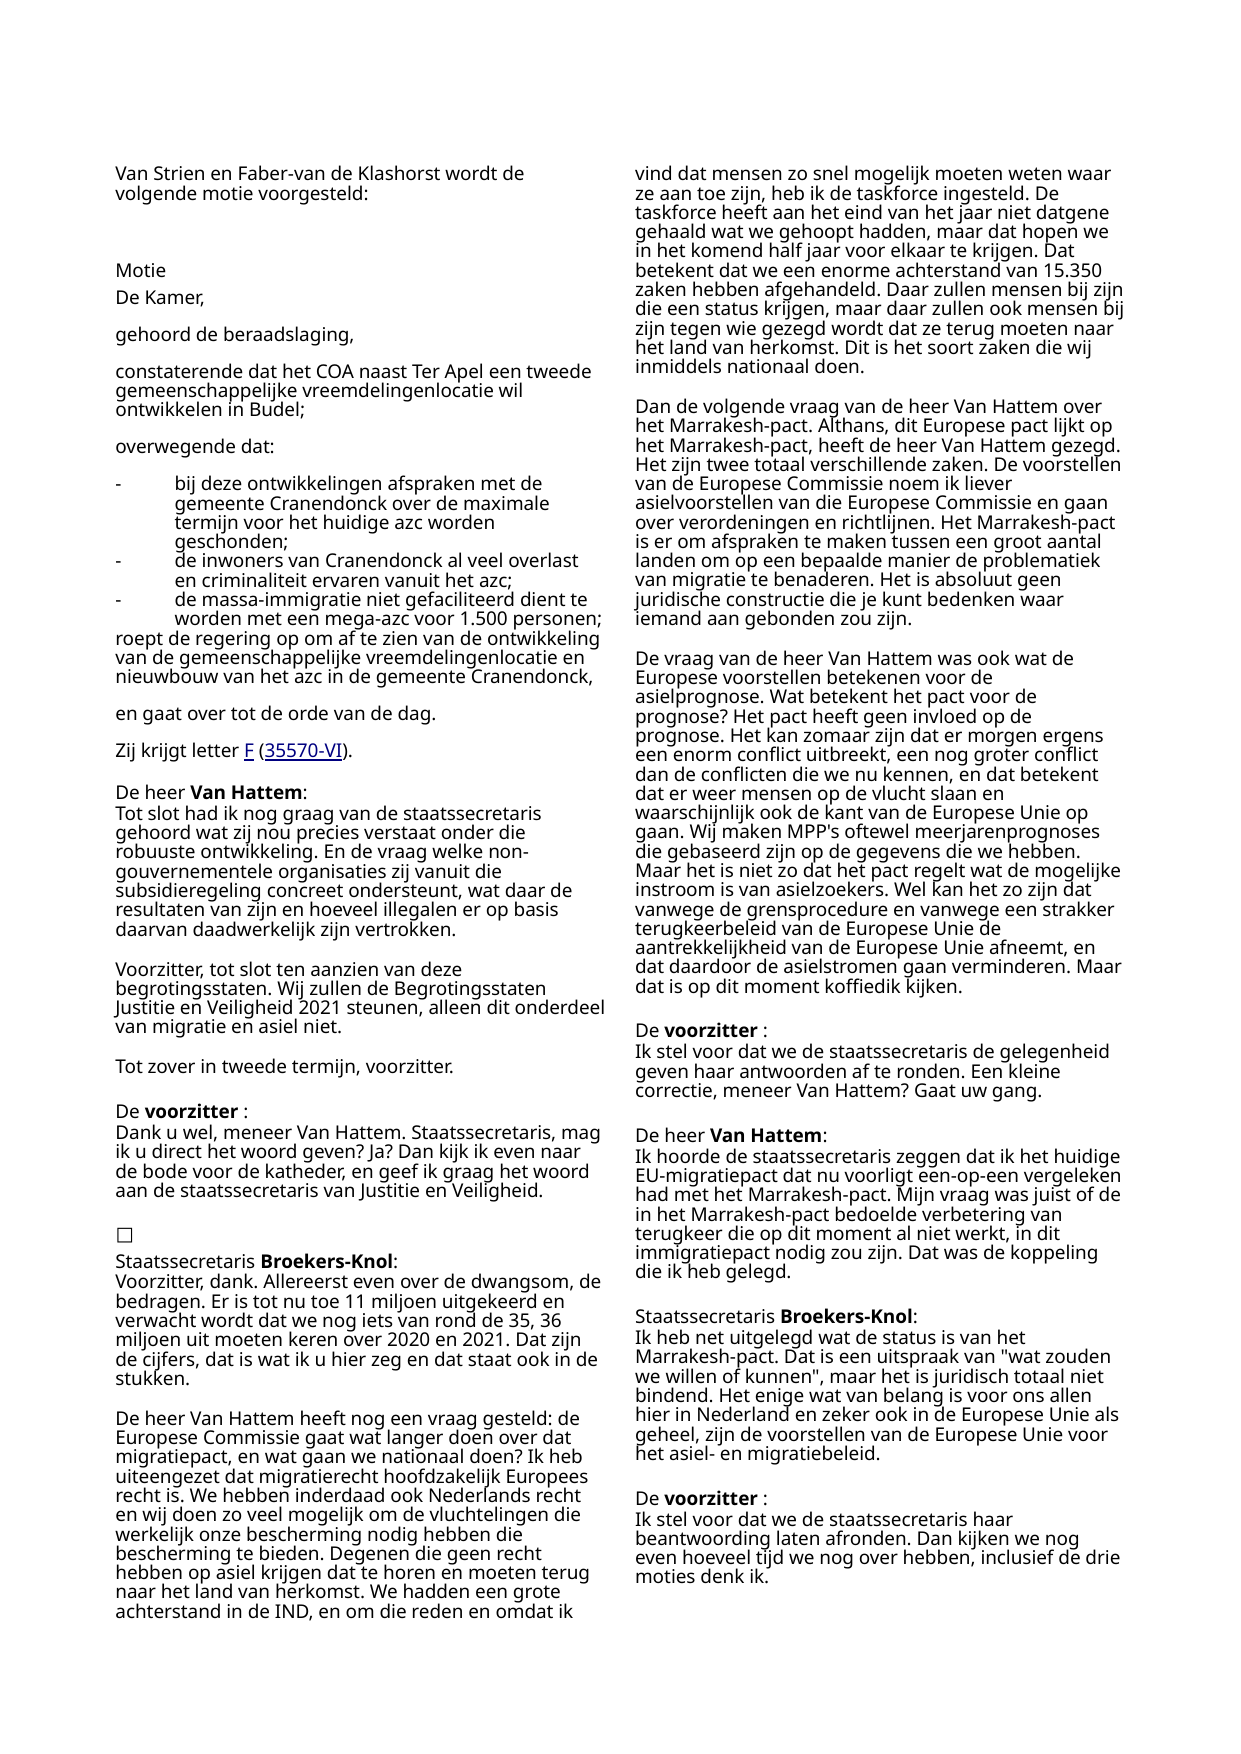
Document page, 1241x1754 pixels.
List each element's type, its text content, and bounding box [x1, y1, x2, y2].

list de inwoners van Cranendonck al veel overlast en criminaliteit ervaren vanuit het azc; [115, 552, 605, 591]
text De voorzitter : [115, 1098, 605, 1124]
text De heer Van Hattem: [635, 1122, 1125, 1148]
text overwegende dat: [115, 438, 605, 458]
text Dan de volgende vraag van de heer Van Hattem over het Marrakesh-pact. Althans, dit Europese pact lijkt op het Marrakesh-pact, heeft de heer Van Hattem gezegd. Het zijn twee totaal verschillende zaken. De voorstellen van de Europese Commissie noem ik liever asielvoorstellen van die Europese Commissie en gaan over verordeningen en richtlijnen. Het Marrakesh-pact is er om afspraken te maken tussen een groot aantal landen om op een bepaalde manier de problematiek van migratie te benaderen. Het is absoluut geen juridische constructie die je kunt bedenken waar iemand aan gebonden zou zijn. [635, 398, 1125, 629]
text gehoord de beraadslaging, [115, 326, 605, 345]
text De heer Van Hattem heeft nog een vraag gesteld: de Europese Commissie gaat wat langer doen over dat migratiepact, en wat gaan we nationaal doen? Ik heb uiteengezet dat migratierecht hoofdzakelijk Europees recht is. We hebben inderdaad ook Nederlands recht en wij doen zo veel mogelijk om de vluchtelingen die werkelijk onze bescherming nodig hebben die bescherming te bieden. Degenen die geen recht hebben op asiel krijgen dat te horen en moeten terug naar het land van herkomst. We hadden een grote achterstand in de IND, en om die reden en omdat ik [115, 1410, 605, 1622]
text Voorzitter, tot slot ten aanzien van deze begrotingsstaten. Wij zullen de Begrotingsstaten Justitie en Veiligheid 2021 steunen, alleen dit onderdeel van migratie en asiel niet. [115, 961, 605, 1038]
text Dank u wel, meneer Van Hattem. Staatssecretaris, mag ik u direct het woord geven? Ja? Dan kijk ik even naar de bode voor de katheder, en geef ik graag het woord aan de staatssecretaris van Justitie en Veiligheid. [115, 1124, 605, 1201]
text Tot slot had ik nog graag van de staatssecretaris gehoord wat zij nou precies verstaat onder die robuuste ontwikkeling. En de vraag welke non-gouvernementele organisaties zij vanuit die subsidieregeling concreet ondersteunt, wat daar de resultaten van zijn en hoeveel illegalen er op basis daarvan daadwerkelijk zijn vertrokken. [115, 805, 605, 940]
text en gaat over tot de orde van de dag. [115, 705, 605, 724]
list bij deze ontwikkelingen afspraken met de gemeente Cranendonck over de maximale termijn voor het huidige azc worden geschonden; [115, 475, 605, 552]
text Tot zover in tweede termijn, voorzitter. [115, 1058, 605, 1078]
text De heer Van Hattem: [115, 779, 605, 805]
text De voorzitter : [635, 1018, 1125, 1043]
text Ik heb net uitgelegd wat de status is van het Marrakesh-pact. Dat is een uitspraak van "wat zouden we willen of kunnen", maar het is juridisch totaal niet bindend. Het enige wat van belang is voor ons allen hier in Nederland en zeker ook in de Europese Unie als geheel, zijn de voorstellen van de Europese Unie voor het asiel- en migratiebeleid. [635, 1329, 1125, 1464]
text ⬜ [115, 1222, 605, 1248]
list de massa-immigratie niet gefaciliteerd dient te worden met een mega-azc voor 1.500 personen; [115, 591, 605, 629]
text vind dat mensen zo snel mogelijk moeten weten waar ze aan toe zijn, heb ik de taskforce ingesteld. De taskforce heeft aan het eind van het jaar niet datgene gehaald wat we gehoopt hadden, maar dat hopen we in het komend half jaar voor elkaar te krijgen. Dat betekent dat we een enorme achterstand van 15.350 zaken hebben afgehandeld. Daar zullen mensen bij zijn die een status krijgen, maar daar zullen ook mensen bij zijn tegen wie gezegd wordt dat ze terug moeten naar het land van herkomst. Dit is het soort zaken die wij inmiddels nationaal doen. [635, 165, 1125, 377]
text Ik stel voor dat we de staatssecretaris de gelegenheid geven haar antwoorden af te ronden. Een kleine correctie, meneer Van Hattem? Gaat uw gang. [635, 1043, 1125, 1101]
text Voorzitter, dank. Allereerst even over de dwangsom, de bedragen. Er is tot nu toe 11 miljoen uitgekeerd en verwacht wordt dat we nog iets van rond de 35, 36 miljoen uit moeten keren over 2020 en 2021. Dat zijn de cijfers, dat is wat ik u hier zeg en dat staat ook in de stukken. [115, 1273, 605, 1389]
text Ik hoorde de staatssecretaris zeggen dat ik het huidige EU-migratiepact dat nu voorligt een-op-een vergeleken had met het Marrakesh-pact. Mijn vraag was juist of de in het Marrakesh-pact bedoelde verbetering van terugkeer die op dit moment al niet werkt, in dit immigratiepact nodig zou zijn. Dat was de koppeling die ik heb gelegd. [635, 1148, 1125, 1283]
text Staatssecretaris Broekers-Knol: [635, 1303, 1125, 1329]
text Van Strien en Faber-van de Klashorst wordt de volgende motie voorgesteld: [115, 165, 605, 204]
text constaterende dat het COA naast Ter Apel een tweede gemeenschappelijke vreemdelingenlocatie wil ontwikkelen in Budel; [115, 363, 605, 421]
text De Kamer, [115, 289, 605, 308]
text Staatssecretaris Broekers-Knol: [115, 1248, 605, 1273]
text De voorzitter : [635, 1485, 1125, 1511]
text Motie [115, 257, 605, 283]
text Ik stel voor dat we de staatssecretaris haar beantwoording laten afronden. Dan kijken we nog even hoeveel tijd we nog over hebben, inclusief de drie moties denk ik. [635, 1511, 1125, 1588]
text roept de regering op om af te zien van de ontwikkeling van de gemeenschappelijke vreemdelingenlocatie en nieuwbouw van het azc in de gemeente Cranendonck, [115, 629, 605, 687]
text De vraag van de heer Van Hattem was ook wat de Europese voorstellen betekenen voor de asielprognose. Wat betekent het pact voor de prognose? Het pact heeft geen invloed op de prognose. Het kan zomaar zijn dat er morgen ergens een enorm conflict uitbreekt, een nog groter conflict dan de conflicten die we nu kennen, en dat betekent dat er weer mensen op de vlucht slaan en waarschijnlijk ook de kant van de Europese Unie op gaan. Wij maken MPP's oftewel meerjarenprognoses die gebaseerd zijn op de gegevens die we hebben. Maar het is niet zo dat het pact regelt wat de mogelijke instroom is van asielzoekers. Wel kan het zo zijn dat vanwege de grensprocedure en vanwege een strakker terugkeerbeleid van de Europese Unie de aantrekkelijkheid van de Europese Unie afneemt, en dat daardoor de asielstromen gaan verminderen. Maar dat is op dit moment koffiedik kijken. [635, 650, 1125, 997]
text Zij krijgt letter F (35570-VI). [115, 742, 605, 761]
